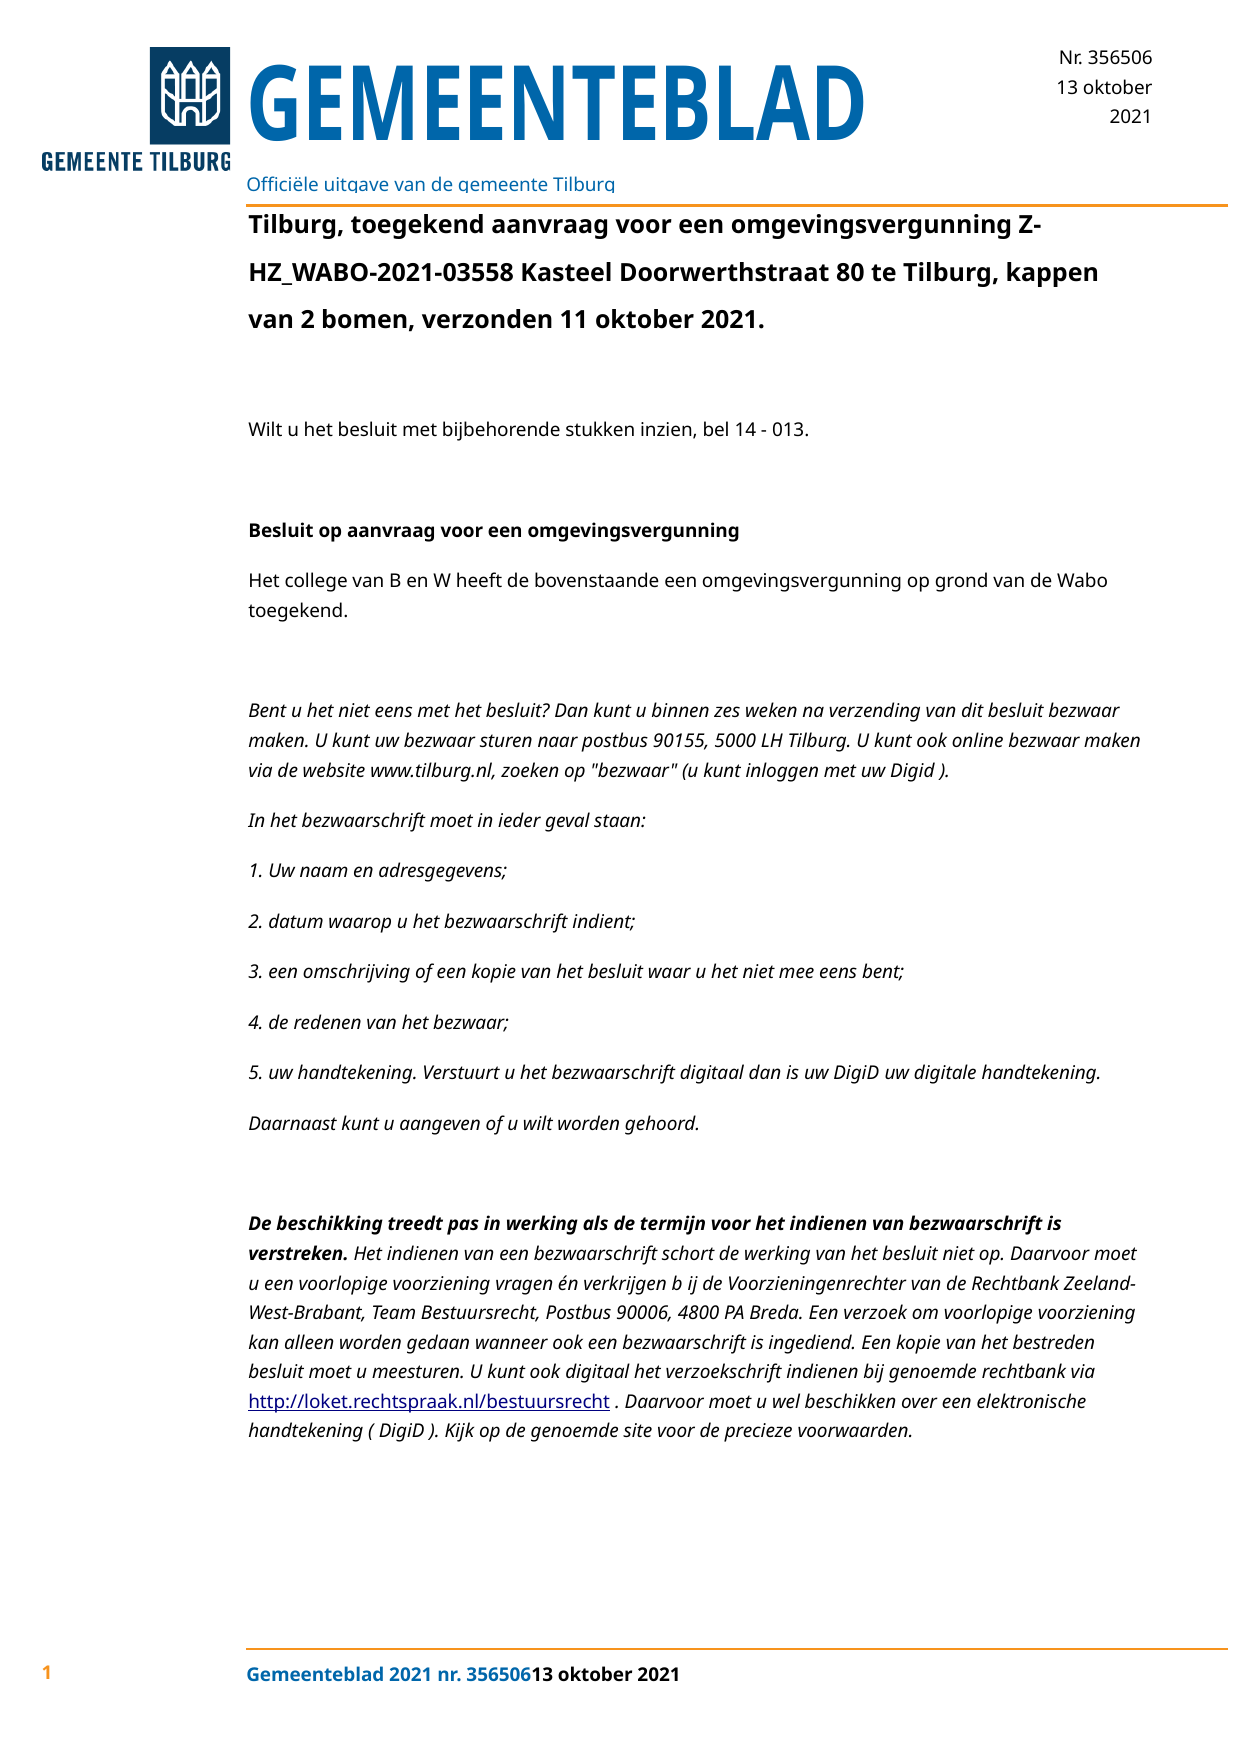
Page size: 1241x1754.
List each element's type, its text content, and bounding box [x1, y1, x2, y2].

text Besluit op aanvraag voor een omgevingsvergunning [248, 517, 1152, 542]
text Wilt u het besluit met bijbehorende stukken inzien, bel 14 - 013. [248, 416, 1152, 442]
text De beschikking treedt pas in werking als de termijn voor het indienen van bezwaarschrift is verstreken. Het indienen van een bezwaarschrift schort de werking van het besluit niet op. Daarvoor moet u een voorlopige voorziening vragen én verkrijgen b ij de Voorzieningenrechter van de Rechtbank Zeeland-West-Brabant, Team Bestuursrecht, Postbus 90006, 4800 PA Breda. Een verzoek om voorlopige voorziening kan alleen worden gedaan wanneer ook een bezwaarschrift is ingediend. Een kopie van het bestreden besluit moet u meesturen. U kunt ook digitaal het verzoekschrift indienen bij genoemde rechtbank via http://loket.rechtspraak.nl/bestuursrecht . Daarvoor moet u wel beschikken over een elektronische handtekening ( DigiD ). Kijk op de genoemde site voor de precieze voorwaarden. [248, 1211, 1152, 1443]
text Het college van B en W heeft de bovenstaande een omgevingsvergunning op grond van de Wabo toegekend. [248, 567, 1152, 622]
text Bent u het niet eens met het besluit? Dan kunt u binnen zes weken na verzending van dit besluit bezwaar maken. U kunt uw bezwaar sturen naar postbus 90155, 5000 LH Tilburg. U kunt ook online bezwaar maken via de website www.tilburg.nl, zoeken op "bezwaar" (u kunt inloggen met uw Digid ). [248, 698, 1152, 782]
text Tilburg, toegekend aanvraag voor een omgevingsvergunning Z-HZ_WABO-2021-03558 Kasteel Doorwerthstraat 80 te Tilburg, kappen van 2 bomen, verzonden 11 oktober 2021. [248, 207, 1152, 336]
text Daarnaast kunt u aangeven of u wilt worden gehoord. [248, 1110, 1152, 1135]
text In het bezwaarschrift moet in ieder geval staan: [248, 807, 1152, 833]
text 2. datum waarop u het bezwaarschrift indient; [248, 908, 1152, 934]
text 1. Uw naam en adresgegevens; [248, 858, 1152, 883]
text 3. een omschrijving of een kopie van het besluit waar u het niet mee eens bent; [248, 958, 1152, 984]
text 4. de redenen van het bezwaar; [248, 1009, 1152, 1034]
text 5. uw handtekening. Verstuurt u het bezwaarschrift digitaal dan is uw DigiD uw digitale handtekening. [248, 1059, 1152, 1085]
picture [41, 47, 231, 172]
